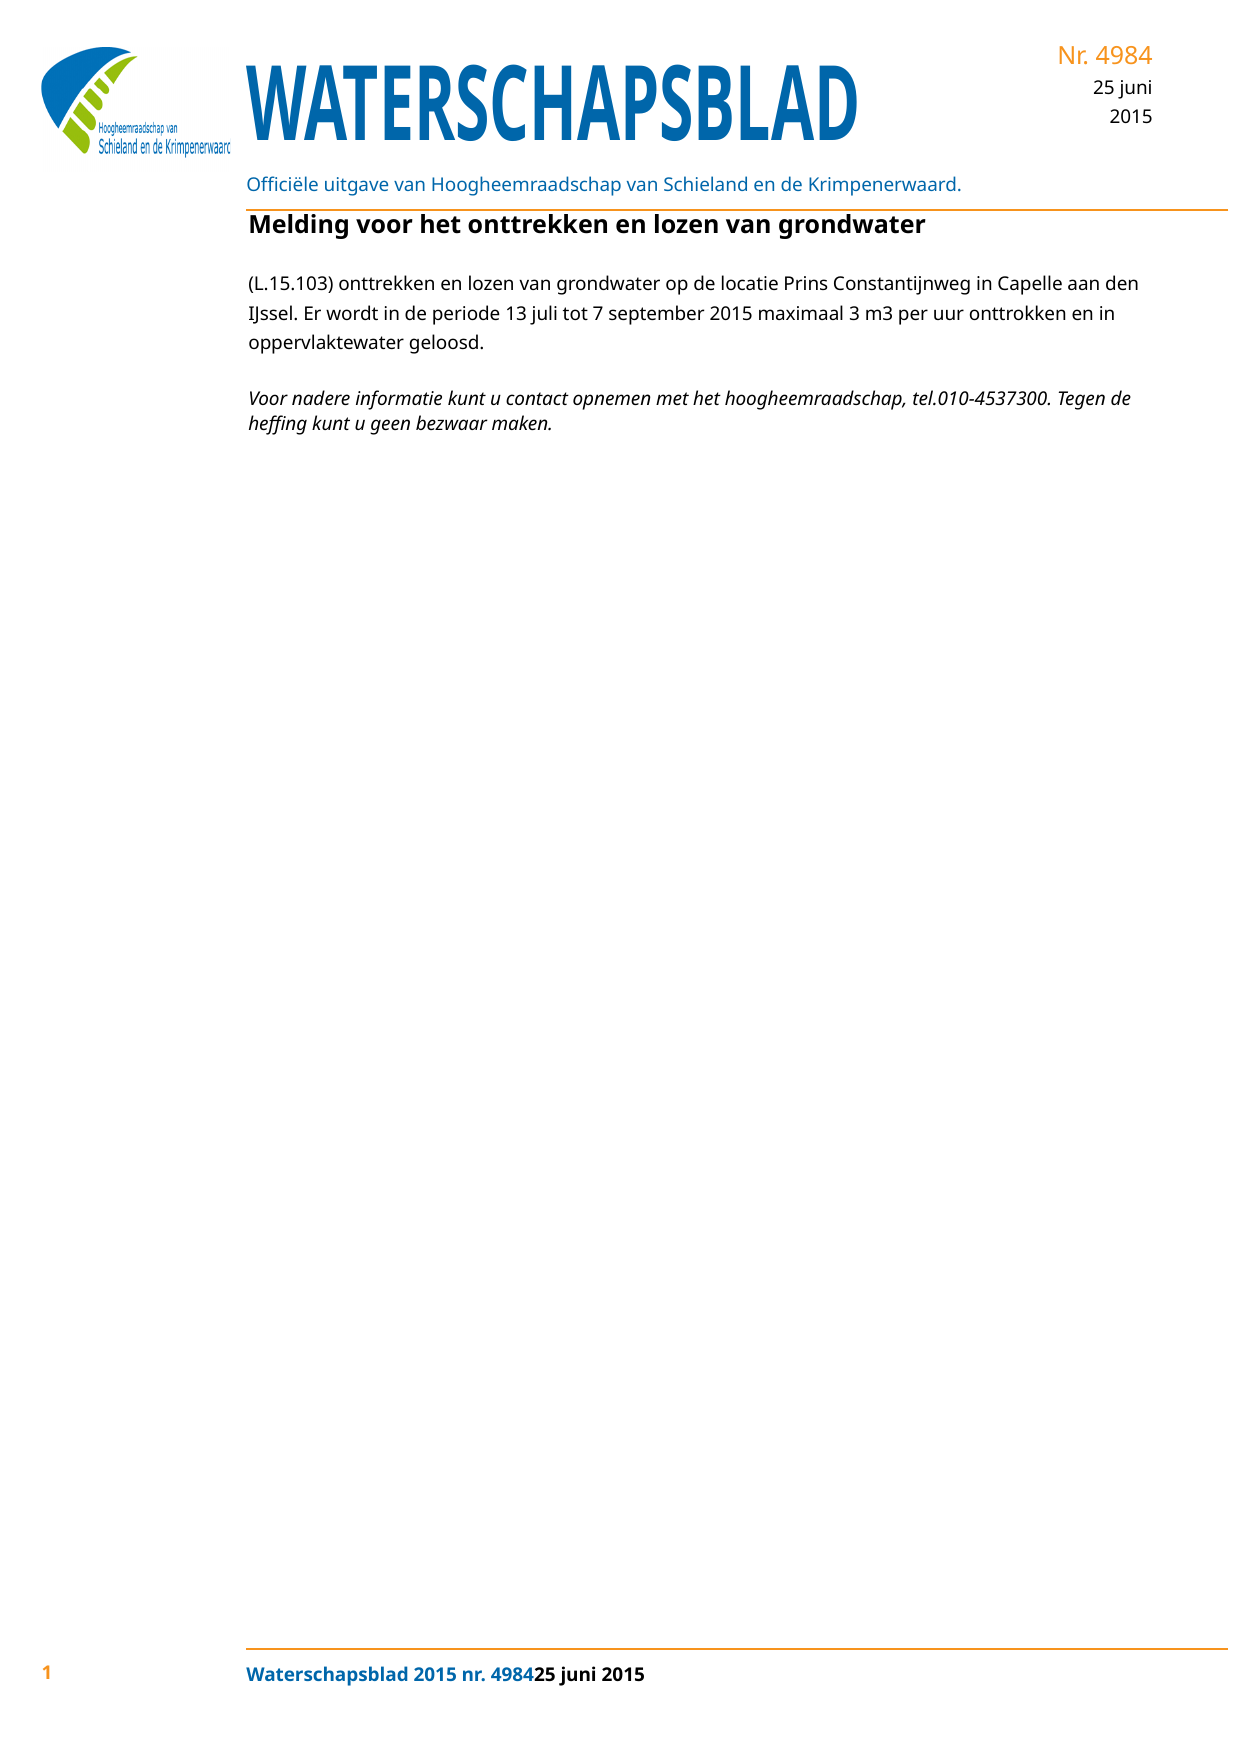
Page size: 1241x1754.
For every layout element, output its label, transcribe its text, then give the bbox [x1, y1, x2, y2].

text Melding voor het onttrekken en lozen van grondwater [248, 211, 1152, 241]
text Voor nadere informatie kunt u contact opnemen met het hoogheemraadschap, tel.010-4537300. Tegen de heffing kunt u geen bezwaar maken. [248, 385, 1152, 436]
picture [41, 47, 231, 172]
text (L.15.103) onttrekken en lozen van grondwater op de locatie Prins Constantijnweg in Capelle aan den IJssel. Er wordt in de periode 13 juli tot 7 september 2015 maximaal 3 m3 per uur onttrokken en in oppervlaktewater geloosd. [248, 270, 1152, 355]
